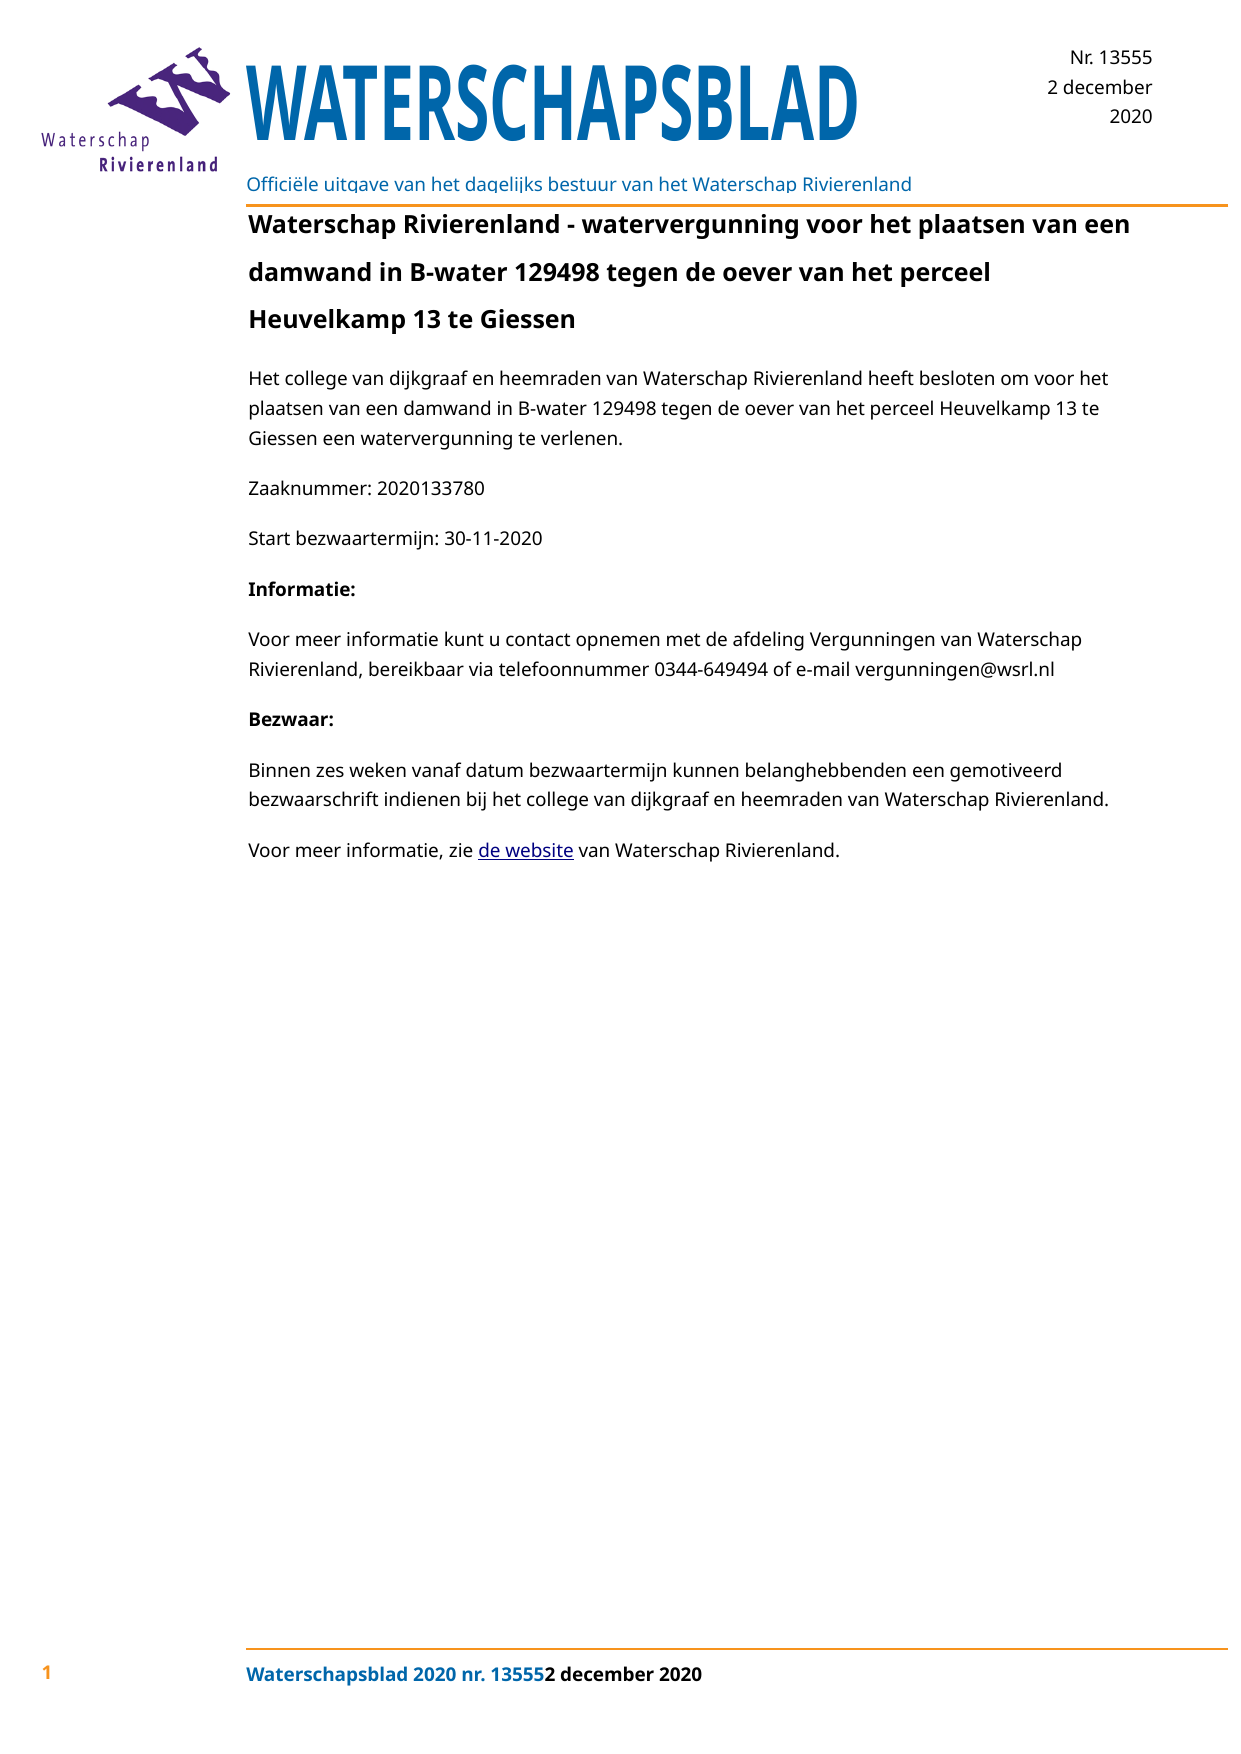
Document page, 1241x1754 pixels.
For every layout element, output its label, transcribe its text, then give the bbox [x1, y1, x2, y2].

text Het college van dijkgraaf en heemraden van Waterschap Rivierenland heeft besloten om voor het plaatsen van een damwand in B-water 129498 tegen de oever van het perceel Heuvelkamp 13 te Giessen een watervergunning te verlenen. [248, 366, 1152, 450]
text Bezwaar: [248, 706, 1152, 732]
text Informatie: [248, 576, 1152, 602]
picture [41, 47, 231, 172]
text Start bezwaartermijn: 30-11-2020 [248, 526, 1152, 551]
text Waterschap Rivierenland - watervergunning voor het plaatsen van een damwand in B-water 129498 tegen de oever van het perceel Heuvelkamp 13 te Giessen [248, 207, 1152, 336]
text Binnen zes weken vanaf datum bezwaartermijn kunnen belanghebbenden een gemotiveerd bezwaarschrift indienen bij het college van dijkgraaf en heemraden van Waterschap Rivierenland. [248, 757, 1152, 812]
text Zaaknummer: 2020133780 [248, 475, 1152, 501]
text Voor meer informatie kunt u contact opnemen met de afdeling Vergunningen van Waterschap Rivierenland, bereikbaar via telefoonnummer 0344-649494 of e-mail vergunningen@wsrl.nl [248, 626, 1152, 682]
text Voor meer informatie, zie de website van Waterschap Rivierenland. [248, 837, 1152, 862]
